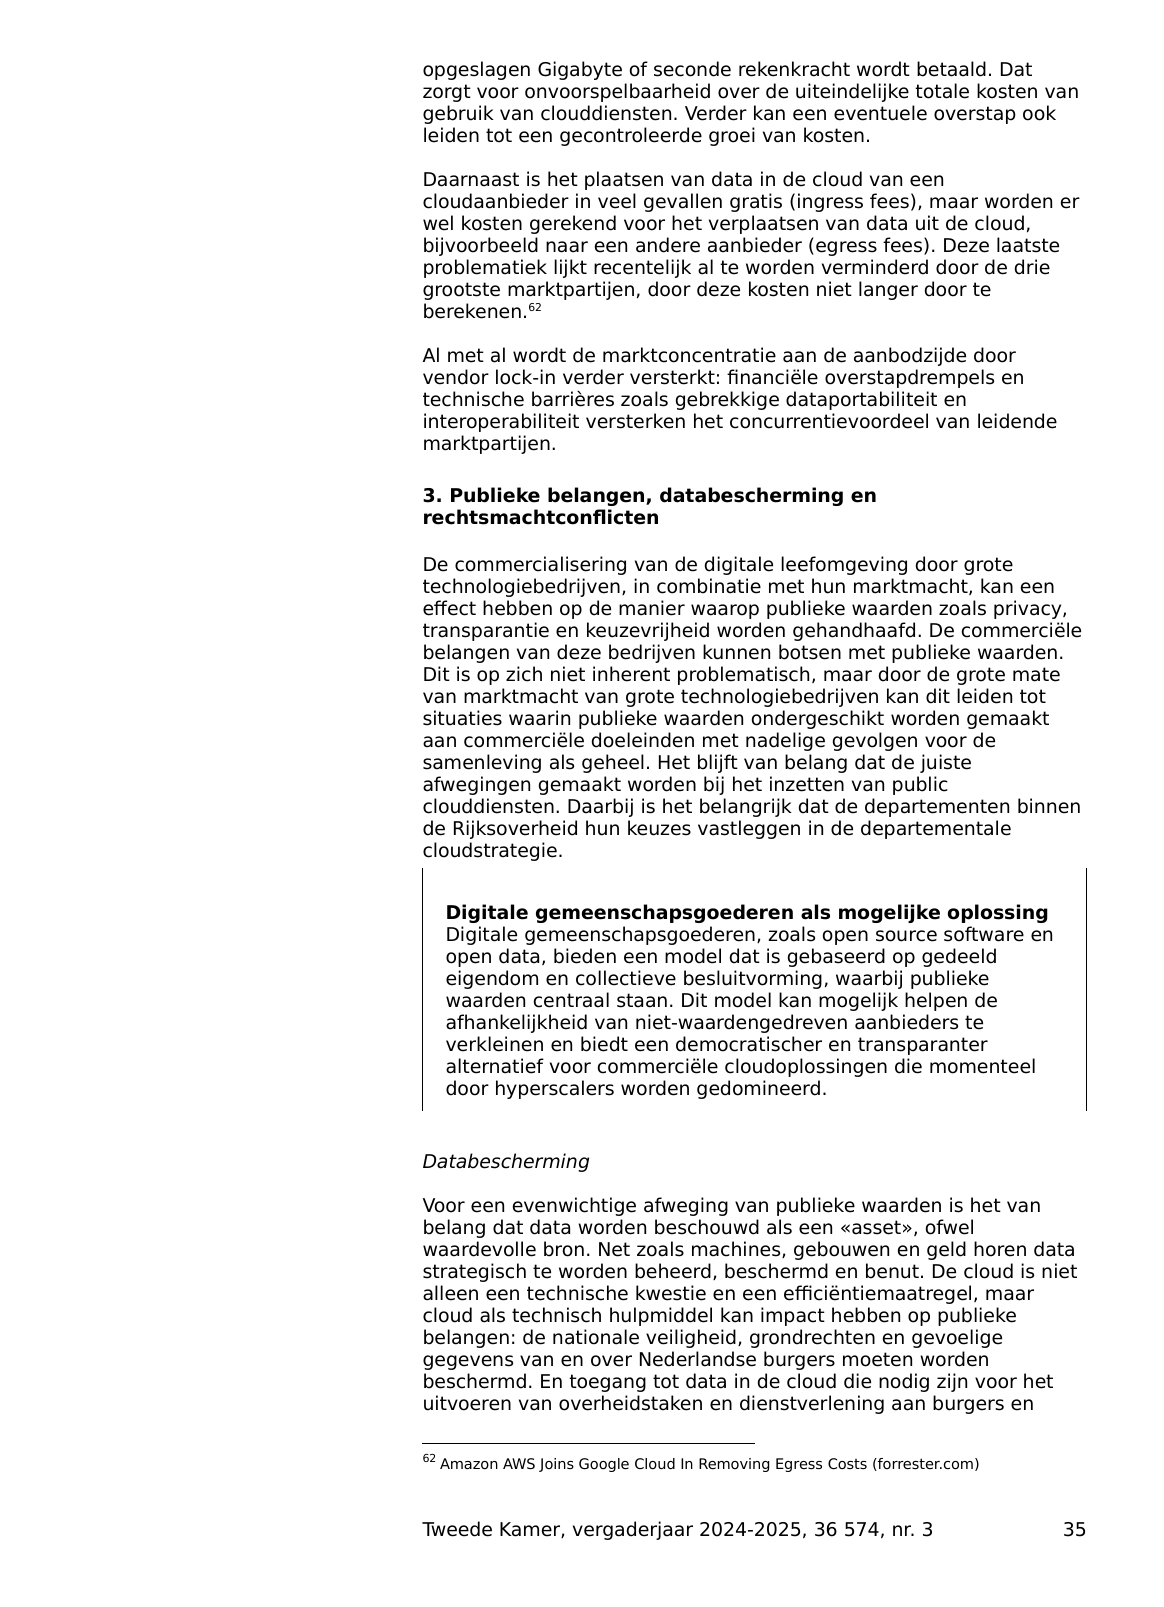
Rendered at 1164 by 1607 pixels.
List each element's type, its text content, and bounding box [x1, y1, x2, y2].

text Voor een evenwichtige afweging van publieke waarden is het van belang dat data worden beschouwd als een «asset», ofwel waardevolle bron. Net zoals machines, gebouwen en geld horen data strategisch te worden beheerd, beschermd en benut. De cloud is niet alleen een technische kwestie en een efficiëntiemaatregel, maar cloud als technisch hulpmiddel kan impact hebben op publieke belangen: de nationale veiligheid, grondrechten en gevoelige gegevens van en over Nederlandse burgers moeten worden beschermd. En toegang tot data in de cloud die nodig zijn voor het uitvoeren van overheidstaken en dienstverlening aan burgers en [422, 1195, 1087, 1415]
text Al met al wordt de marktconcentratie aan de aanbodzijde door vendor lock-in verder versterkt: financiële overstapdrempels en technische barrières zoals gebrekkige dataportabiliteit en interoperabiliteit versterken het concurrentievoordeel van leidende marktpartijen. [422, 345, 1087, 455]
text De commercialisering van de digitale leefomgeving door grote technologiebedrijven, in combinatie met hun marktmacht, kan een effect hebben op de manier waarop publieke waarden zoals privacy, transparantie en keuzevrijheid worden gehandhaafd. De commerciële belangen van deze bedrijven kunnen botsen met publieke waarden. Dit is op zich niet inherent problematisch, maar door de grote mate van marktmacht van grote technologiebedrijven kan dit leiden tot situaties waarin publieke waarden ondergeschikt worden gemaakt aan commerciële doeleinden met nadelige gevolgen voor de samenleving als geheel. Het blijft van belang dat de juiste afwegingen gemaakt worden bij het inzetten van public clouddiensten. Daarbij is het belangrijk dat de departementen binnen de Rijksoverheid hun keuzes vastleggen in de departementale cloudstrategie. [422, 554, 1087, 862]
table_header Digitale gemeenschapsgoederen als mogelijke oplossing Digitale gemeenschapsgoederen, zoals open source software en open data, bieden een model dat is gebaseerd op gedeeld eigendom en collectieve besluitvorming, waarbij publieke waarden centraal staan. Dit model kan mogelijk helpen de afhankelijkheid van niet-waardengedreven aanbieders te verkleinen en biedt een democratischer en transparanter alternatief voor commerciële cloudoplossingen die momenteel door hyperscalers worden gedomineerd. [423, 868, 1086, 1111]
subtitle Databescherming [422, 1151, 1087, 1173]
subtitle 3. Publieke belangen, databescherming en rechtsmachtconflicten [422, 485, 1087, 529]
text Daarnaast is het plaatsen van data in de cloud van een cloudaanbieder in veel gevallen gratis (ingress fees), maar worden er wel kosten gerekend voor het verplaatsen van data uit de cloud, bijvoorbeeld naar een andere aanbieder (egress fees). Deze laatste problematiek lijkt recentelijk al te worden verminderd door de drie grootste marktpartijen, door deze kosten niet langer door te berekenen. [422, 169, 1087, 323]
text Amazon AWS Joins Google Cloud In Removing Egress Costs (forrester.com) [422, 1452, 1087, 1474]
text opgeslagen Gigabyte of seconde rekenkracht wordt betaald. Dat zorgt voor onvoorspelbaarheid over de uiteindelijke totale kosten van gebruik van clouddiensten. Verder kan een eventuele overstap ook leiden tot een gecontroleerde groei van kosten. [422, 59, 1087, 147]
